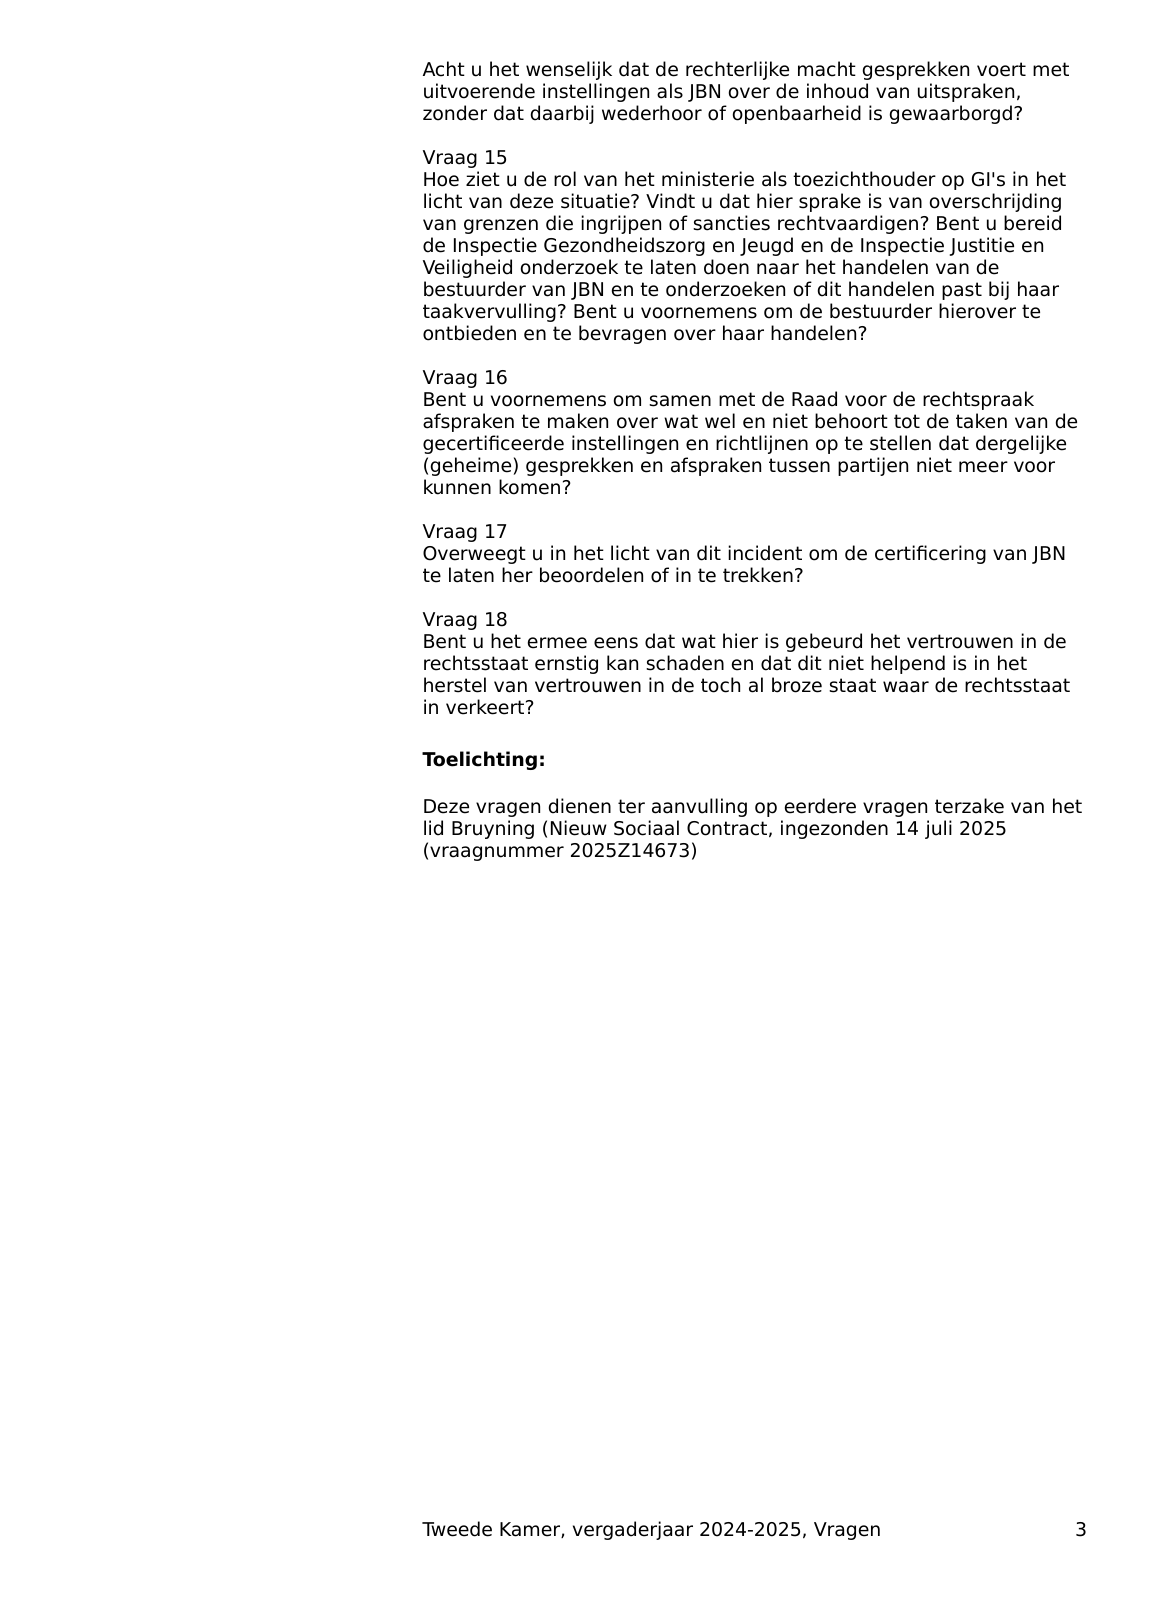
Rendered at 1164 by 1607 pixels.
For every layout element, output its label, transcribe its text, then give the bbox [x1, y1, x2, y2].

text Hoe ziet u de rol van het ministerie als toezichthouder op GI's in het licht van deze situatie? Vindt u dat hier sprake is van overschrijding van grenzen die ingrijpen of sancties rechtvaardigen? Bent u bereid de Inspectie Gezondheidszorg en Jeugd en de Inspectie Justitie en Veiligheid onderzoek te laten doen naar het handelen van de bestuurder van JBN en te onderzoeken of dit handelen past bij haar taakvervulling? Bent u voornemens om de bestuurder hierover te ontbieden en te bevragen over haar handelen? [422, 169, 1087, 345]
text Deze vragen dienen ter aanvulling op eerdere vragen terzake van het lid Bruyning (Nieuw Sociaal Contract, ingezonden 14 juli 2025 (vraagnummer 2025Z14673) [422, 796, 1087, 862]
text Bent u voornemens om samen met de Raad voor de rechtspraak afspraken te maken over wat wel en niet behoort tot de taken van de gecertificeerde instellingen en richtlijnen op te stellen dat dergelijke (geheime) gesprekken en afspraken tussen partijen niet meer voor kunnen komen? [422, 389, 1087, 499]
text Vraag 18 [422, 609, 1087, 631]
text Acht u het wenselijk dat de rechterlijke macht gesprekken voert met uitvoerende instellingen als JBN over de inhoud van uitspraken, zonder dat daarbij wederhoor of openbaarheid is gewaarborgd? [422, 59, 1087, 125]
text Vraag 17 [422, 521, 1087, 543]
text Overweegt u in het licht van dit incident om de certificering van JBN te laten her beoordelen of in te trekken? [422, 543, 1087, 587]
subtitle Toelichting: [422, 749, 1087, 771]
text Vraag 16 [422, 367, 1087, 389]
text Bent u het ermee eens dat wat hier is gebeurd het vertrouwen in de rechtsstaat ernstig kan schaden en dat dit niet helpend is in het herstel van vertrouwen in de toch al broze staat waar de rechtsstaat in verkeert? [422, 631, 1087, 719]
text Vraag 15 [422, 147, 1087, 169]
